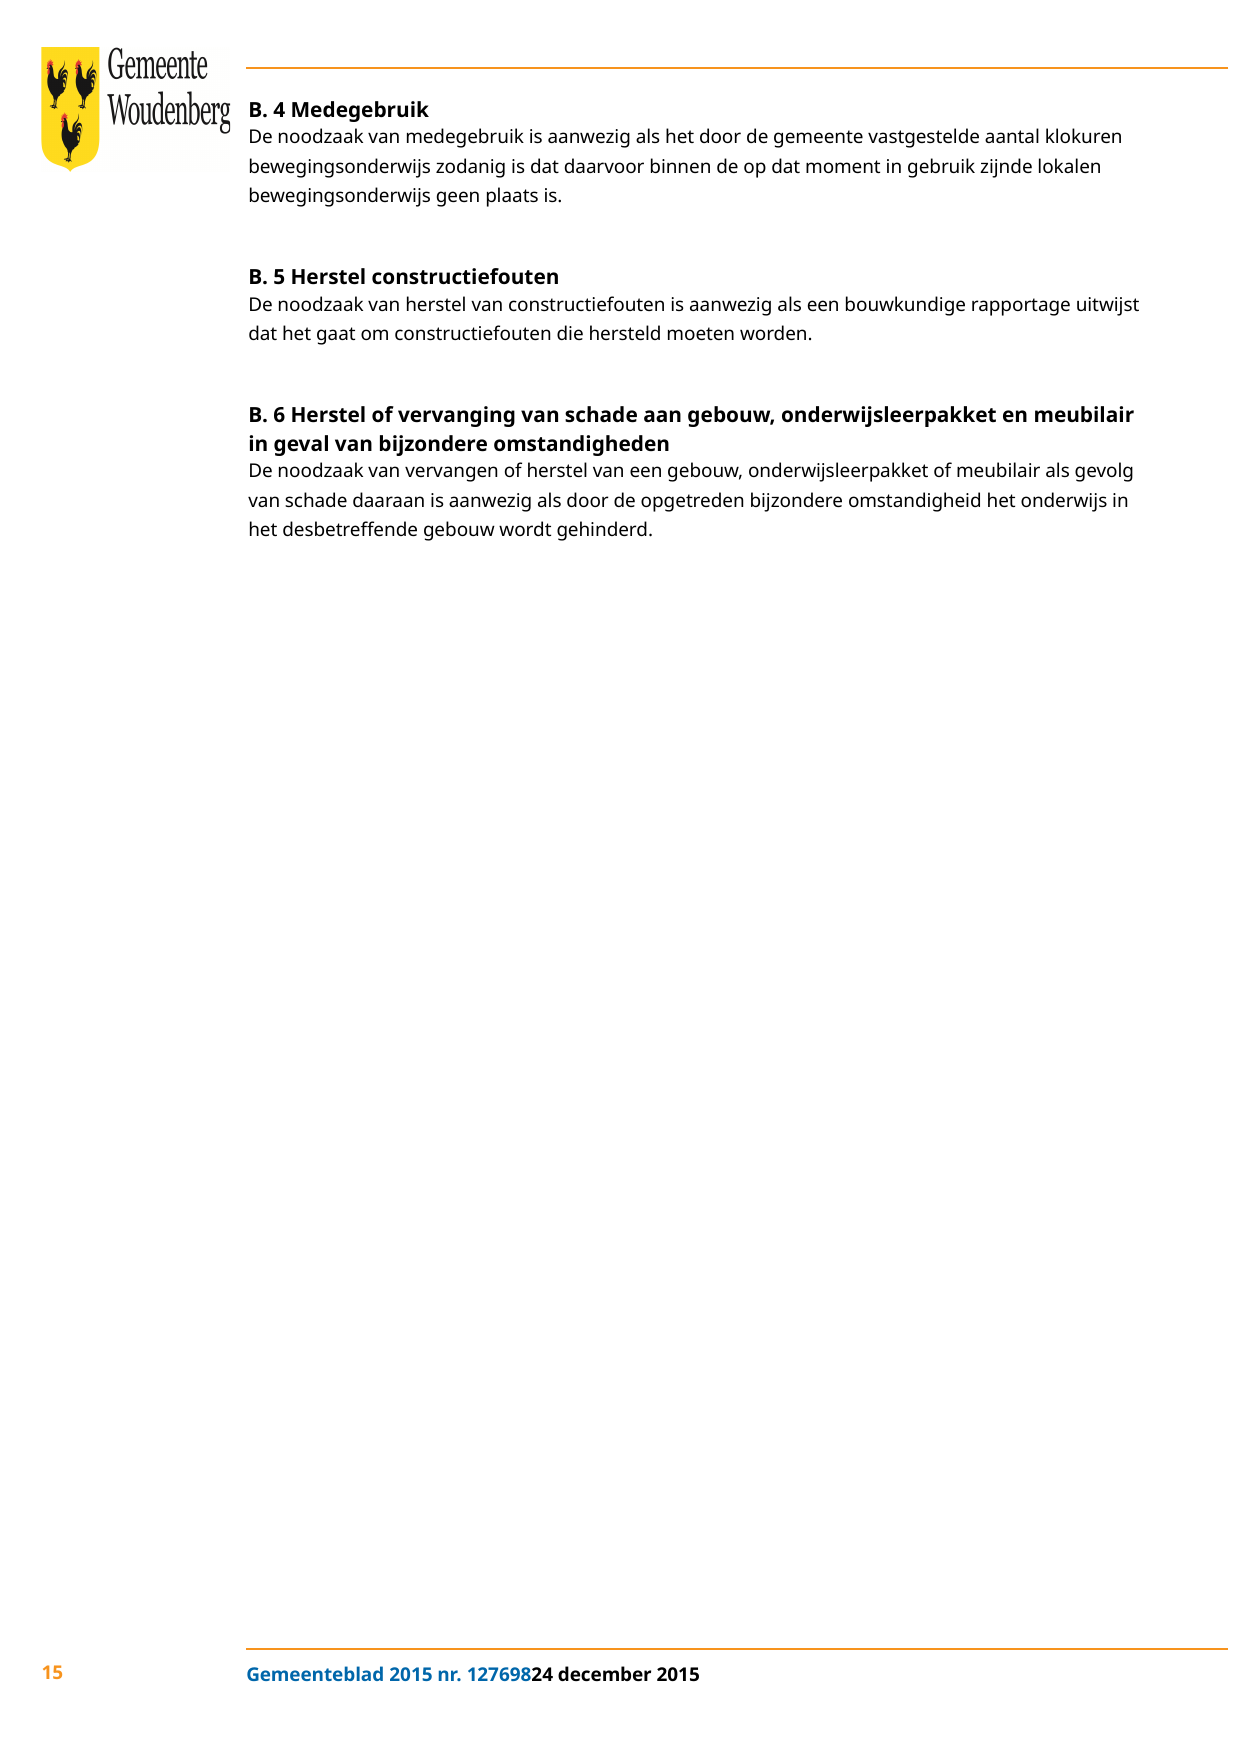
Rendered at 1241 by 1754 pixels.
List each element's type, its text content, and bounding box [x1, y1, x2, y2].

text B. 6 Herstel of vervanging van schade aan gebouw, onderwijsleerpakket en meubilair in geval van bijzondere omstandigheden [248, 400, 1152, 457]
text De noodzaak van medegebruik is aanwezig als het door de gemeente vastgestelde aantal klokuren bewegingsonderwijs zodanig is dat daarvoor binnen de op dat moment in gebruik zijnde lokalen bewegingsonderwijs geen plaats is. [248, 123, 1152, 208]
text De noodzaak van herstel van constructiefouten is aanwezig als een bouwkundige rapportage uitwijst dat het gaat om constructiefouten die hersteld moeten worden. [248, 291, 1152, 346]
text B. 4 Medegebruik [248, 95, 1152, 123]
picture [41, 47, 231, 172]
text De noodzaak van vervangen of herstel van een gebouw, onderwijsleerpakket of meubilair als gevolg van schade daaraan is aanwezig als door de opgetreden bijzondere omstandigheid het onderwijs in het desbetreffende gebouw wordt gehinderd. [248, 457, 1152, 542]
text B. 5 Herstel constructiefouten [248, 262, 1152, 291]
